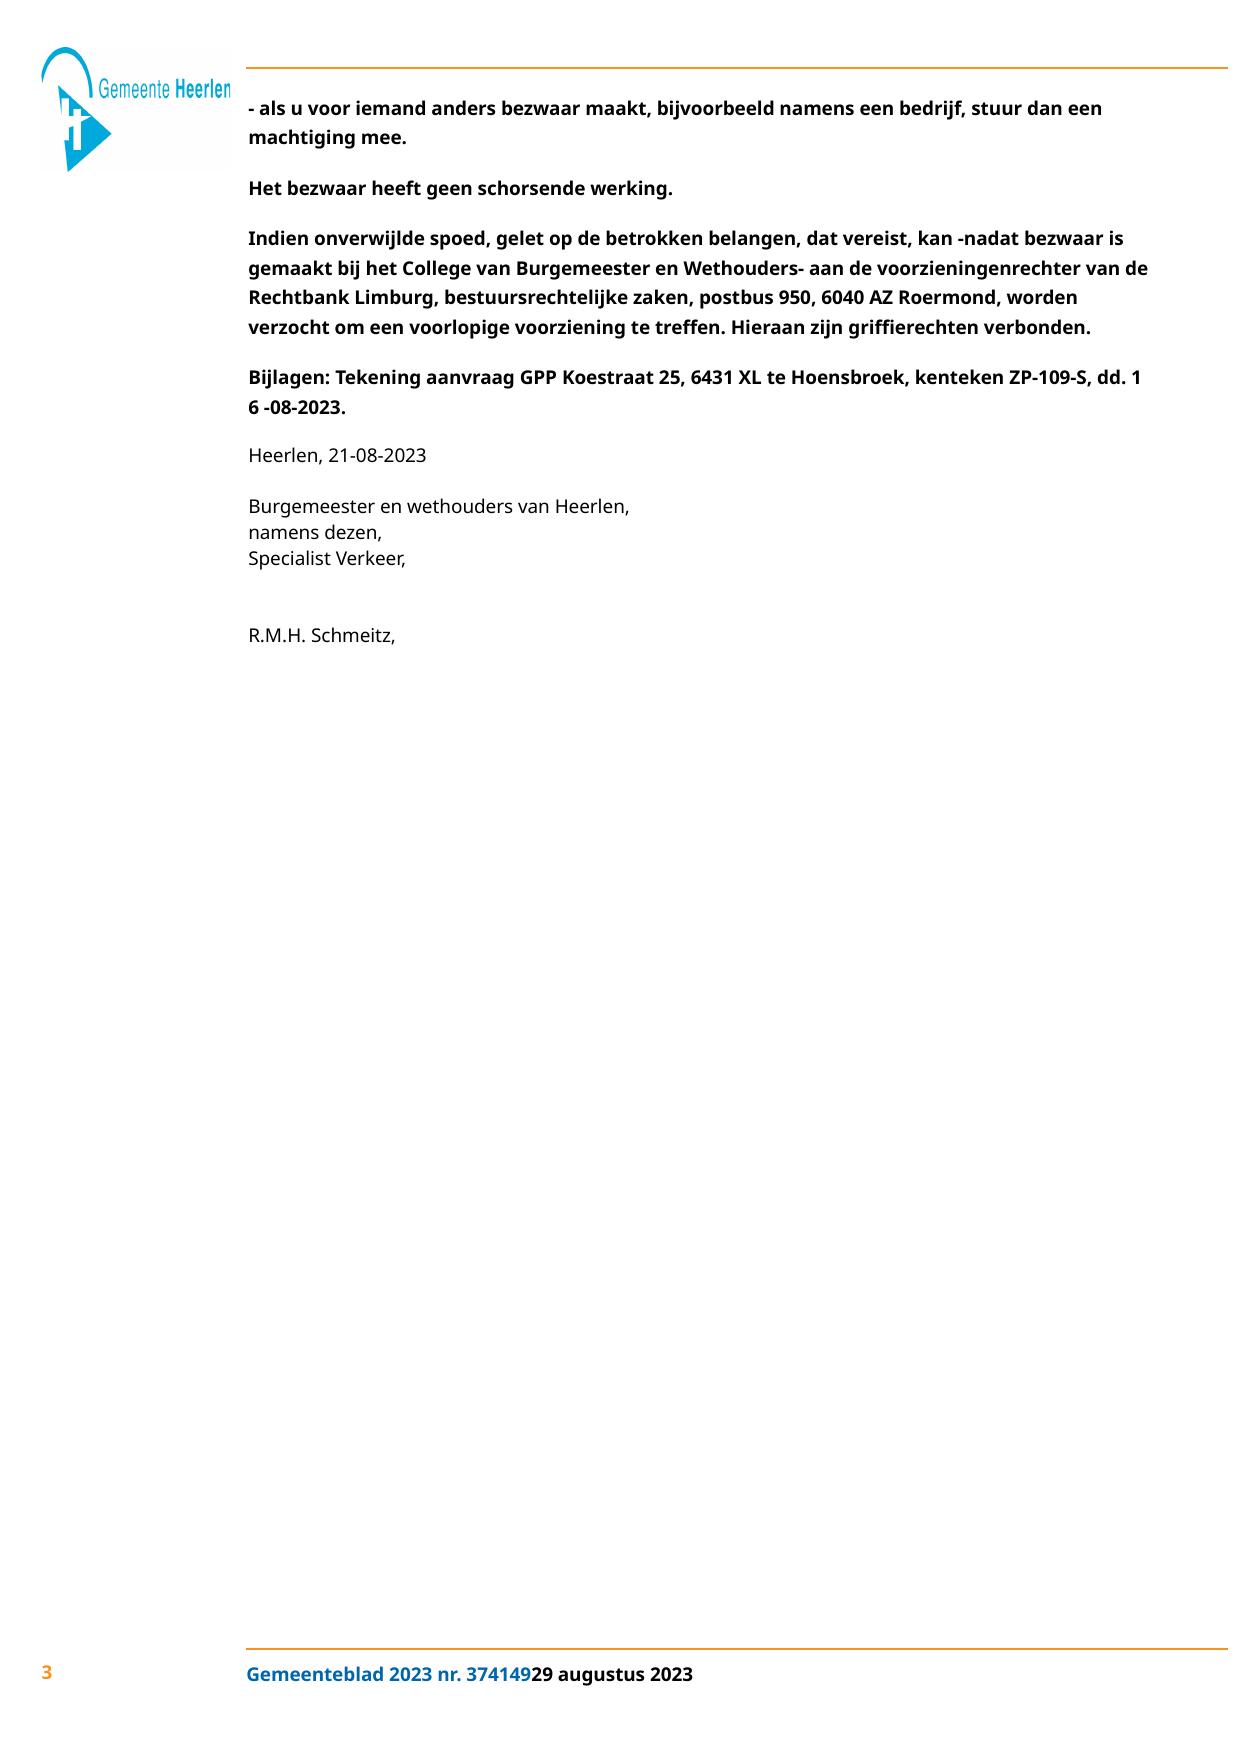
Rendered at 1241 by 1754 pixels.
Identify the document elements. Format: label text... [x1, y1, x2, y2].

picture [41, 47, 231, 172]
text Specialist Verkeer, [248, 545, 1152, 570]
text Indien onverwijlde spoed, gelet op de betrokken belangen, dat vereist, kan -nadat bezwaar is gemaakt bij het College van Burgemeester en Wethouders- aan de voorzieningenrechter van de Rechtbank Limburg, bestuursrechtelijke zaken, postbus 950, 6040 AZ Roermond, worden verzocht om een voorlopige voorziening te treffen. Hieraan zijn griffierechten verbonden. [248, 225, 1152, 340]
text - als u voor iemand anders bezwaar maakt, bijvoorbeeld namens een bedrijf, stuur dan een machtiging mee. [248, 95, 1152, 150]
text Burgemeester en wethouders van Heerlen, [248, 493, 1152, 519]
text Het bezwaar heeft geen schorsende werking. [248, 175, 1152, 201]
text R.M.H. Schmeitz, [248, 622, 1152, 648]
picture [41, 47, 59, 70]
text Bijlagen: Tekening aanvraag GPP Koestraat 25, 6431 XL te Hoensbroek, kenteken ZP-109-S, dd. 1 6 -08-2023. [248, 364, 1152, 420]
text Heerlen, 21-08-2023 [248, 442, 1152, 467]
text namens dezen, [248, 519, 1152, 545]
